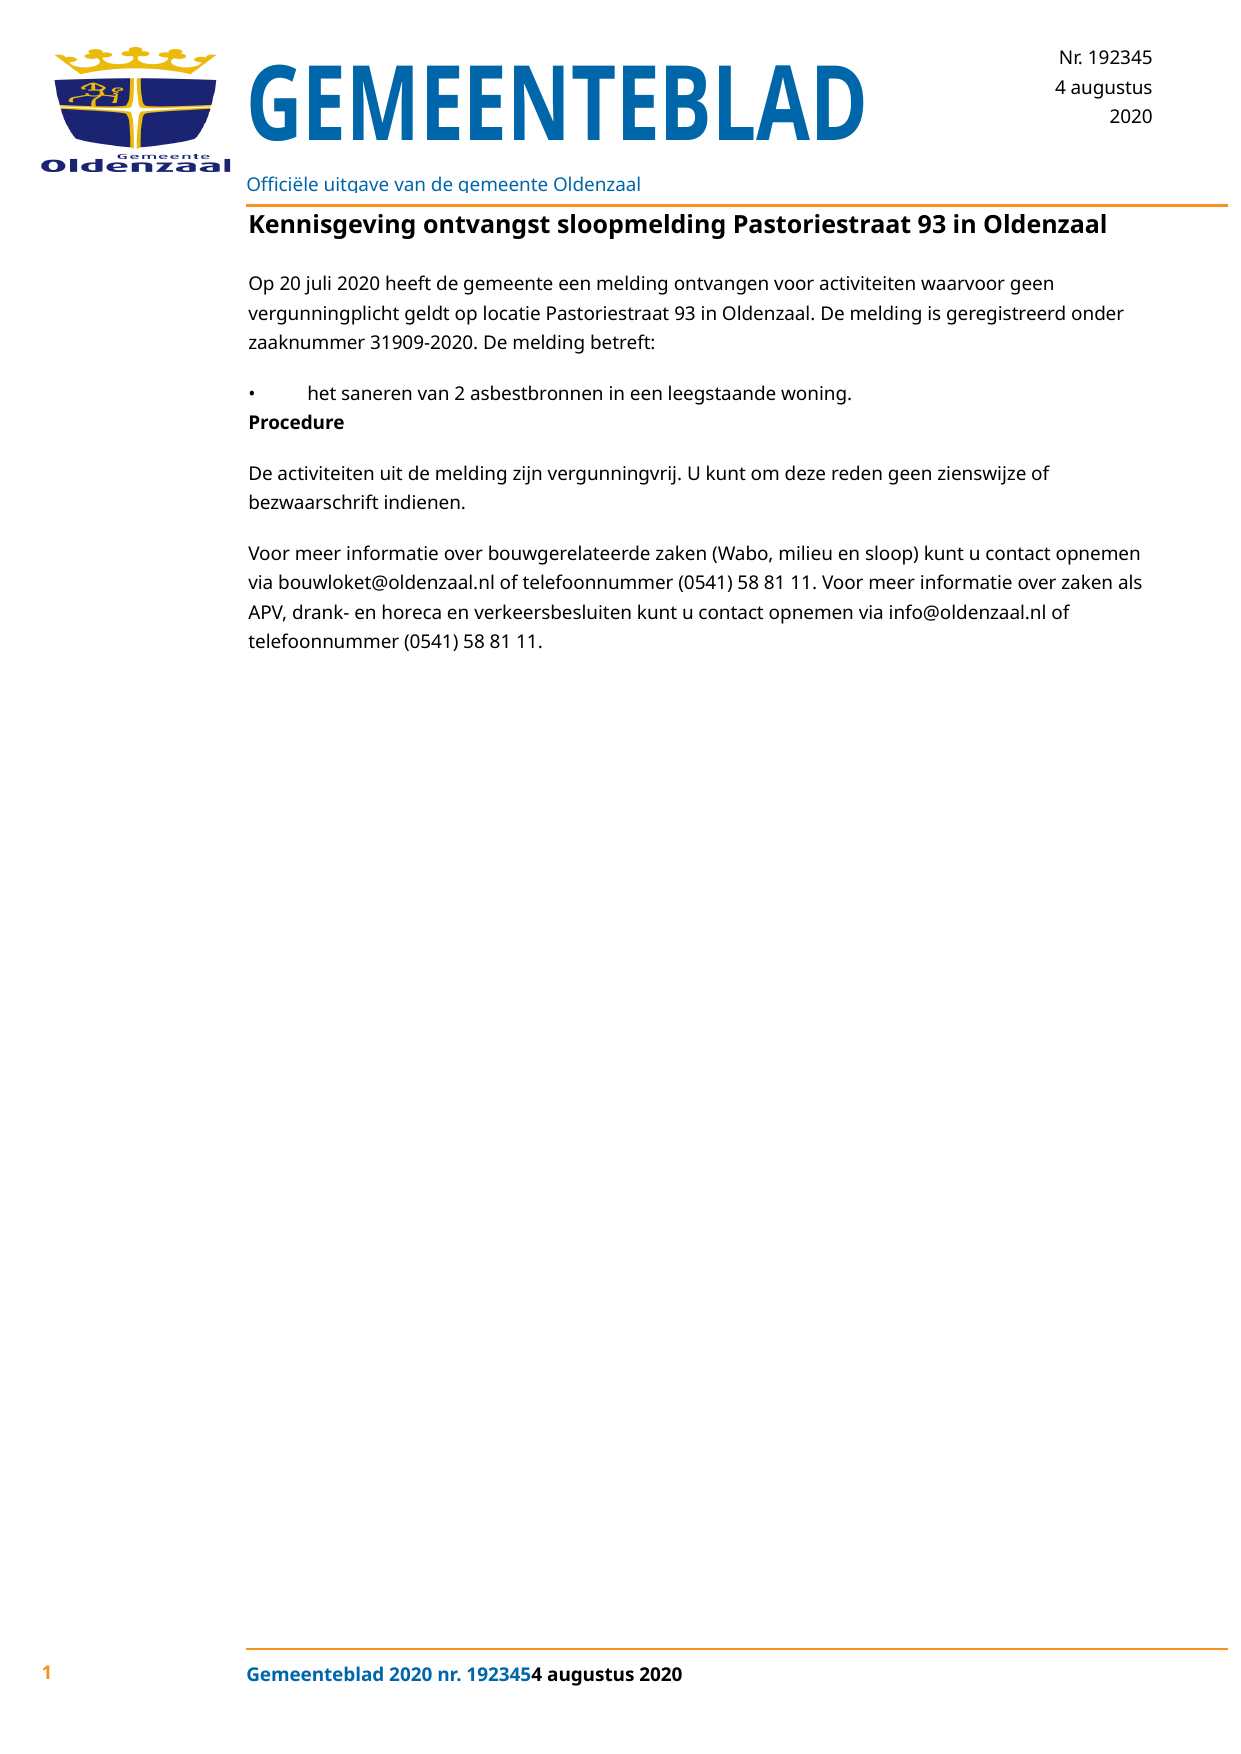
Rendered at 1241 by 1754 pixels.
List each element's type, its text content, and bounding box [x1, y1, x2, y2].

text Kennisgeving ontvangst sloopmelding Pastoriestraat 93 in Oldenzaal [248, 207, 1152, 241]
text Procedure [248, 409, 1152, 435]
text Voor meer informatie over bouwgerelateerde zaken (Wabo, milieu en sloop) kunt u contact opnemen via bouwloket@oldenzaal.nl of telefoonnummer (0541) 58 81 11. Voor meer informatie over zaken als APV, drank- en horeca en verkeersbesluiten kunt u contact opnemen via info@oldenzaal.nl of telefoonnummer (0541) 58 81 11. [248, 540, 1152, 654]
list het saneren van 2 asbestbronnen in een leegstaande woning. [248, 380, 1152, 406]
picture [41, 47, 231, 172]
text Op 20 juli 2020 heeft de gemeente een melding ontvangen voor activiteiten waarvoor geen vergunningplicht geldt op locatie Pastoriestraat 93 in Oldenzaal. De melding is geregistreerd onder zaaknummer 31909-2020. De melding betreft: [248, 270, 1152, 355]
text De activiteiten uit de melding zijn vergunningvrij. U kunt om deze reden geen zienswijze of bezwaarschrift indienen. [248, 460, 1152, 515]
